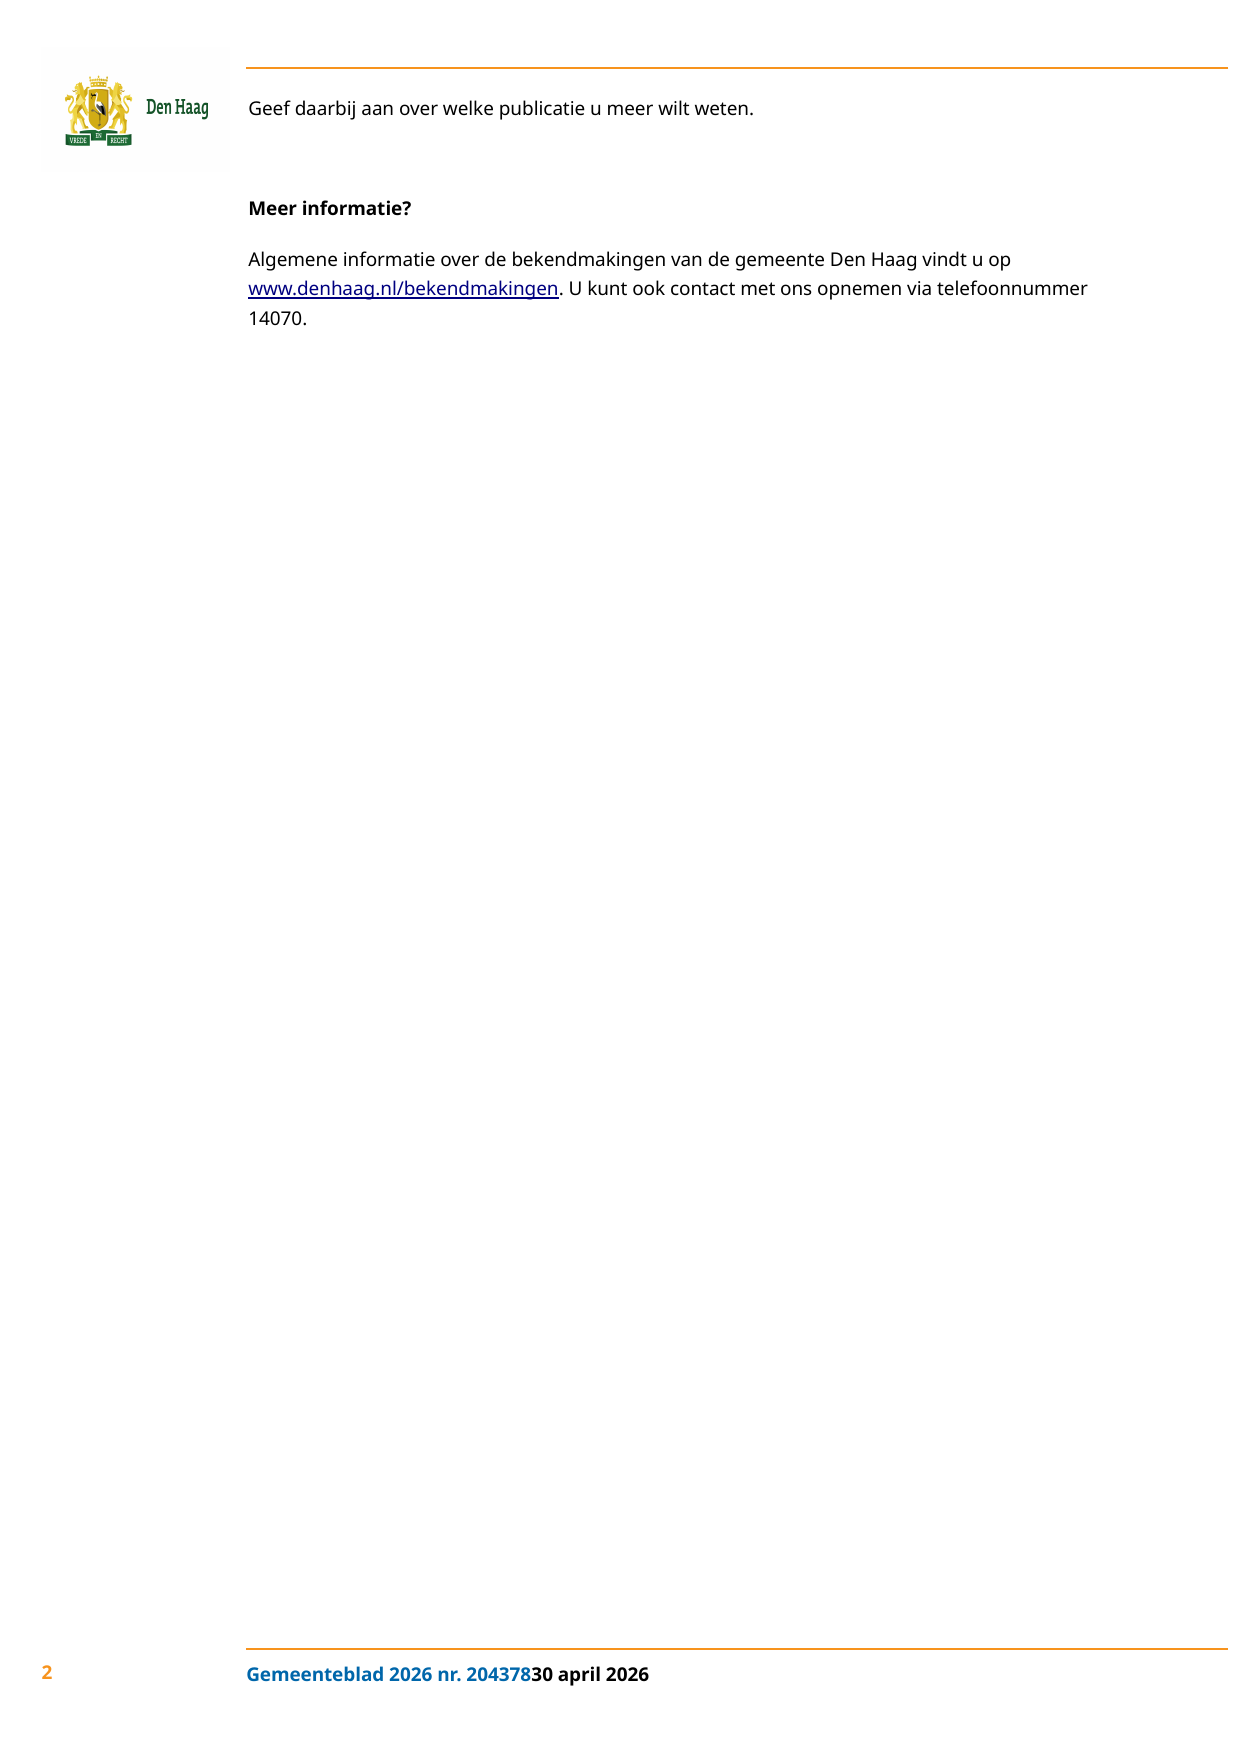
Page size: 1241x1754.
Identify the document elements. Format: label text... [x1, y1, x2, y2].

text Algemene informatie over de bekendmakingen van de gemeente Den Haag vindt u op www.denhaag.nl/bekendmakingen. U kunt ook contact met ons opnemen via telefoonnummer 14070. [248, 246, 1152, 331]
text Geef daarbij aan over welke publicatie u meer wilt weten. [248, 95, 1152, 121]
picture [41, 47, 231, 172]
text Meer informatie? [248, 196, 1152, 221]
